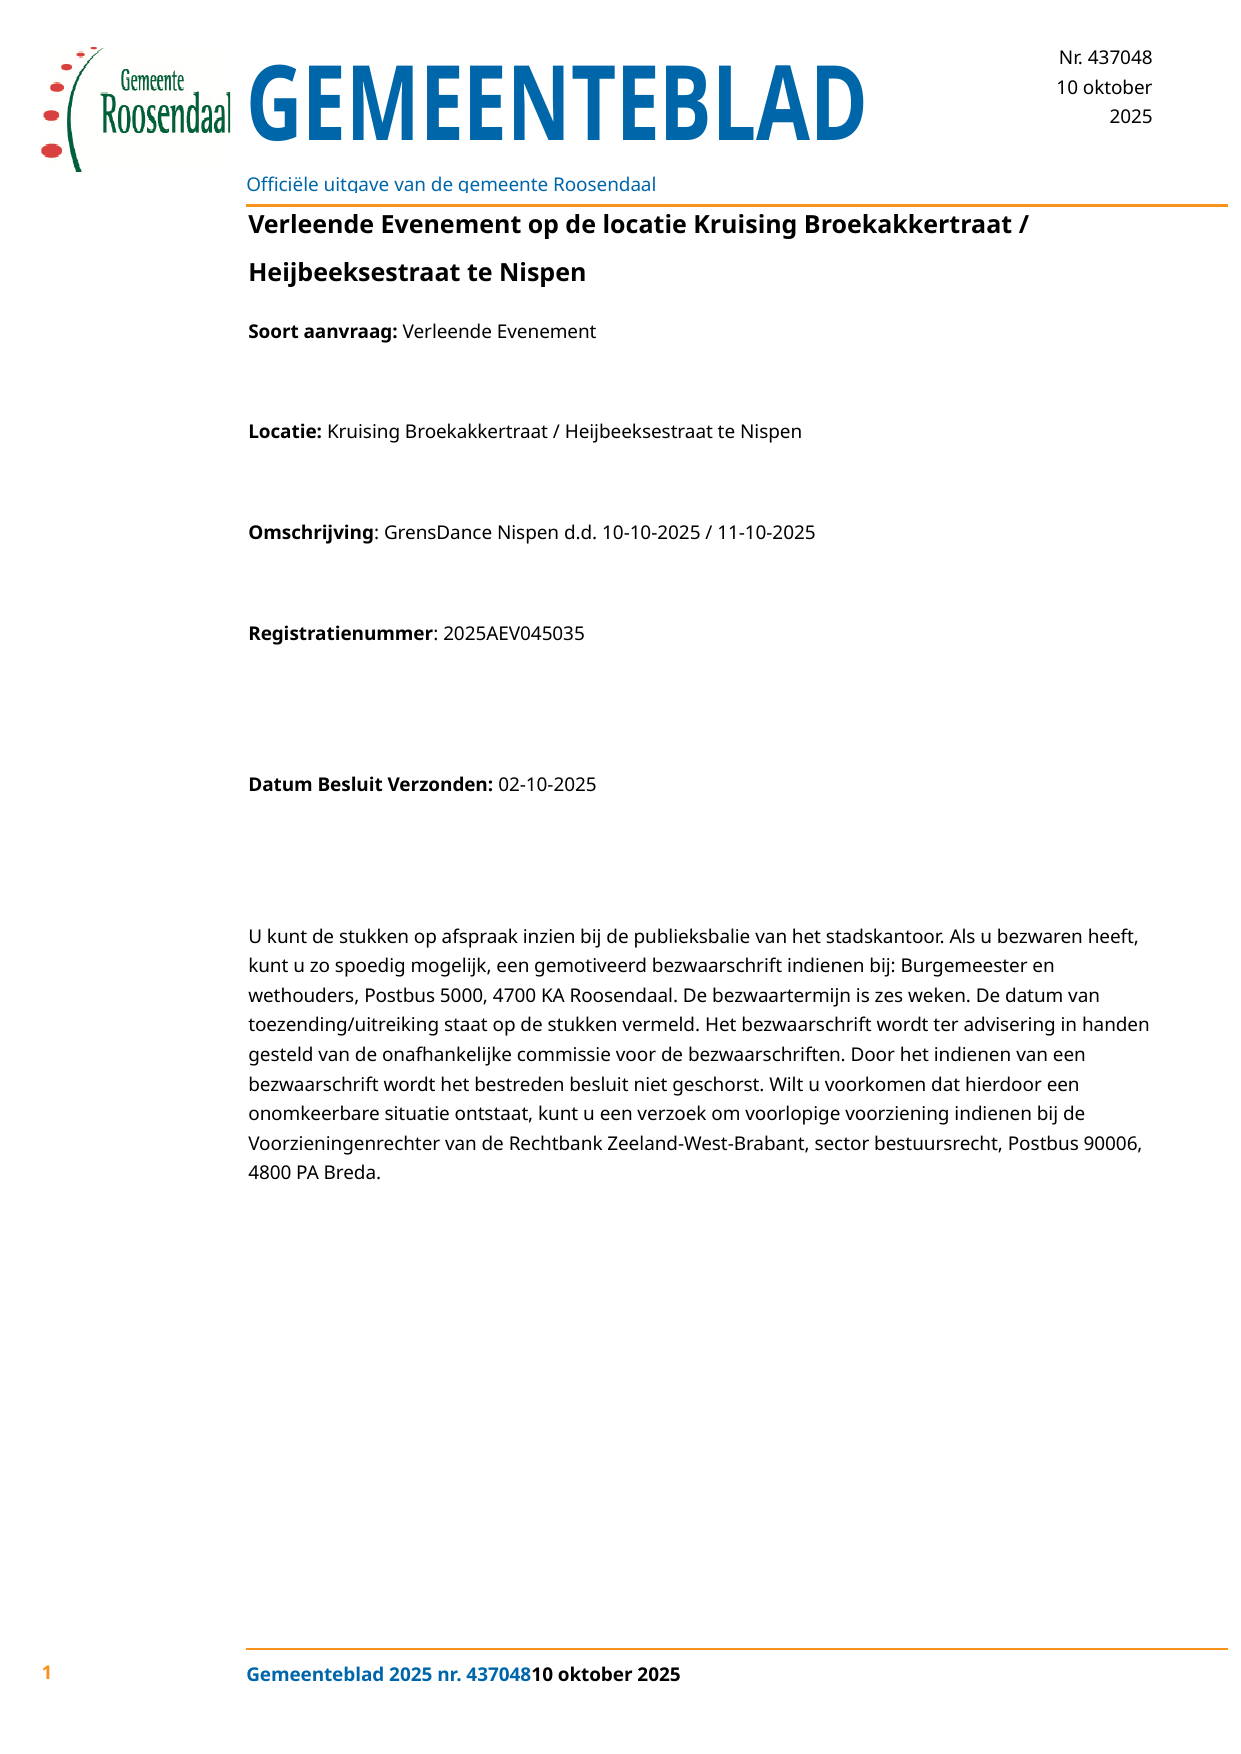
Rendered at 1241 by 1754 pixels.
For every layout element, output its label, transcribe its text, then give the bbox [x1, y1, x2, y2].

text U kunt de stukken op afspraak inzien bij de publieksbalie van het stadskantoor. Als u bezwaren heeft, kunt u zo spoedig mogelijk, een gemotiveerd bezwaarschrift indienen bij: Burgemeester en wethouders, Postbus 5000, 4700 KA Roosendaal. De bezwaartermijn is zes weken. De datum van toezending/uitreiking staat op de stukken vermeld. Het bezwaarschrift wordt ter advisering in handen gesteld van de onafhankelijke commissie voor de bezwaarschriften. Door het indienen van een bezwaarschrift wordt het bestreden besluit niet geschorst. Wilt u voorkomen dat hierdoor een onomkeerbare situatie ontstaat, kunt u een verzoek om voorlopige voorziening indienen bij de Voorzieningenrechter van de Rechtbank Zeeland-West-Brabant, sector bestuursrecht, Postbus 90006, 4800 PA Breda. [248, 923, 1152, 1185]
text Registratienummer: 2025AEV045035 [248, 620, 1152, 646]
text Locatie: Kruising Broekakkertraat / Heijbeeksestraat te Nispen [248, 419, 1152, 444]
text Omschrijving: GrensDance Nispen d.d. 10-10-2025 / 11-10-2025 [248, 519, 1152, 545]
text Verleende Evenement op de locatie Kruising Broekakkertraat / Heijbeeksestraat te Nispen [248, 207, 1152, 288]
text Datum Besluit Verzonden: 02-10-2025 [248, 772, 1152, 797]
text Soort aanvraag: Verleende Evenement [248, 318, 1152, 344]
picture [41, 47, 231, 172]
